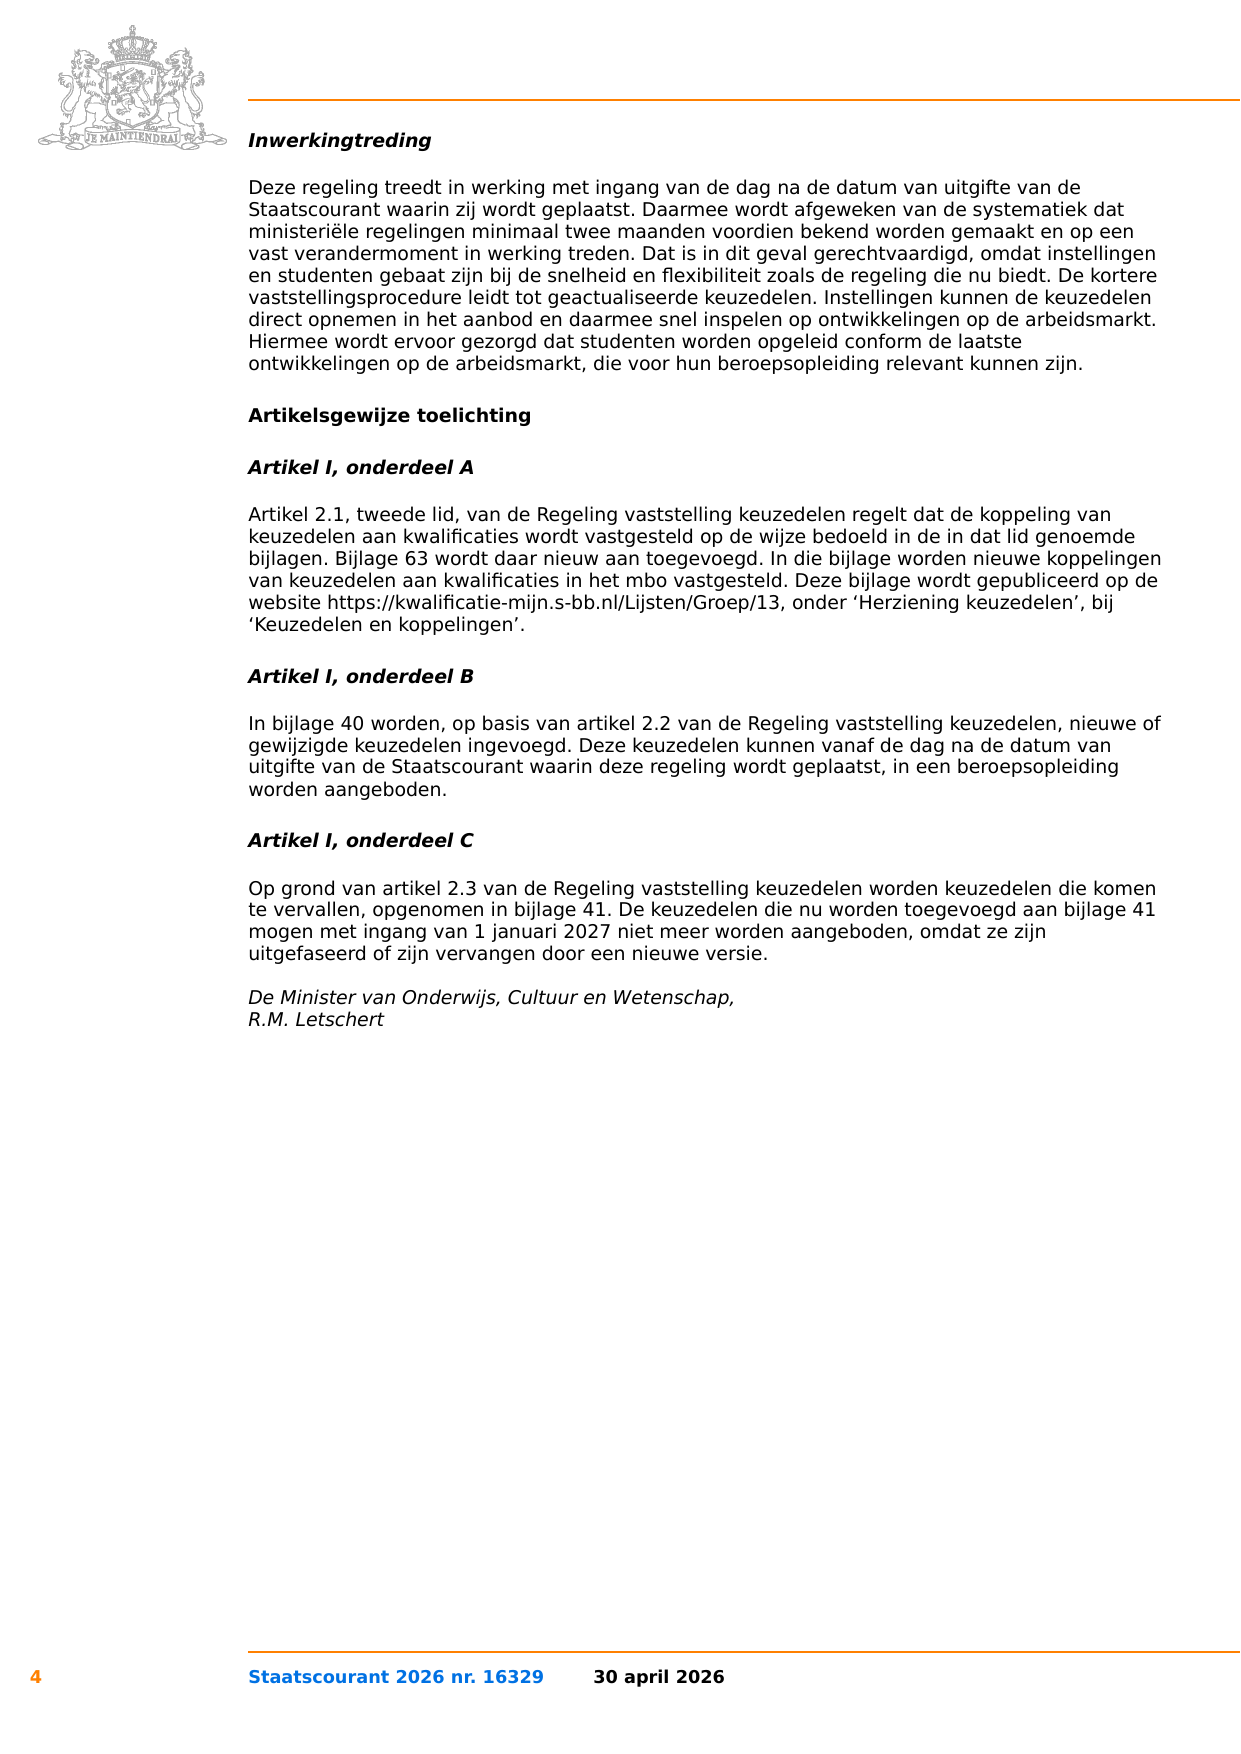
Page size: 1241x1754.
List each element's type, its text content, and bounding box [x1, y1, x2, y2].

text De Minister van Onderwijs, Cultuur en Wetenschap, R.M. Letschert [248, 987, 1163, 1031]
subtitle Artikel I, onderdeel A [248, 457, 1163, 479]
text Deze regeling treedt in werking met ingang van de dag na de datum van uitgifte van de Staatscourant waarin zij wordt geplaatst. Daarmee wordt afgeweken van de systematiek dat ministeriële regelingen minimaal twee maanden voordien bekend worden gemaakt en op een vast verandermoment in werking treden. Dat is in dit geval gerechtvaardigd, omdat instellingen en studenten gebaat zijn bij de snelheid en flexibiliteit zoals de regeling die nu biedt. De kortere vaststellingsprocedure leidt tot geactualiseerde keuzedelen. Instellingen kunnen de keuzedelen direct opnemen in het aanbod en daarmee snel inspelen op ontwikkelingen op de arbeidsmarkt. Hiermee wordt ervoor gezorgd dat studenten worden opgeleid conform de laatste ontwikkelingen op de arbeidsmarkt, die voor hun beroepsopleiding relevant kunnen zijn. [248, 177, 1163, 375]
subtitle Inwerkingtreding [248, 130, 1163, 152]
subtitle Artikelsgewijze toelichting [248, 405, 1163, 427]
text Op grond van artikel 2.3 van de Regeling vaststelling keuzedelen worden keuzedelen die komen te vervallen, opgenomen in bijlage 41. De keuzedelen die nu worden toegevoegd aan bijlage 41 mogen met ingang van 1 januari 2027 niet meer worden aangeboden, omdat ze zijn uitgefaseerd of zijn vervangen door een nieuwe versie. [248, 877, 1163, 965]
subtitle Artikel I, onderdeel C [248, 830, 1163, 852]
text Artikel 2.1, tweede lid, van de Regeling vaststelling keuzedelen regelt dat de koppeling van keuzedelen aan kwalificaties wordt vastgesteld op de wijze bedoeld in de in dat lid genoemde bijlagen. Bijlage 63 wordt daar nieuw aan toegevoegd. In die bijlage worden nieuwe koppelingen van keuzedelen aan kwalificaties in het mbo vastgesteld. Deze bijlage wordt gepubliceerd op de website https://kwalificatie-mijn.s-bb.nl/Lijsten/Groep/13, onder ‘Herziening keuzedelen’, bij ‘Keuzedelen en koppelingen’. [248, 504, 1163, 636]
subtitle Artikel I, onderdeel B [248, 666, 1163, 687]
text In bijlage 40 worden, op basis van artikel 2.2 van de Regeling vaststelling keuzedelen, nieuwe of gewijzigde keuzedelen ingevoegd. Deze keuzedelen kunnen vanaf de dag na de datum van uitgifte van de Staatscourant waarin deze regeling wordt geplaatst, in een beroepsopleiding worden aangeboden. [248, 712, 1163, 800]
picture [38, 25, 227, 150]
